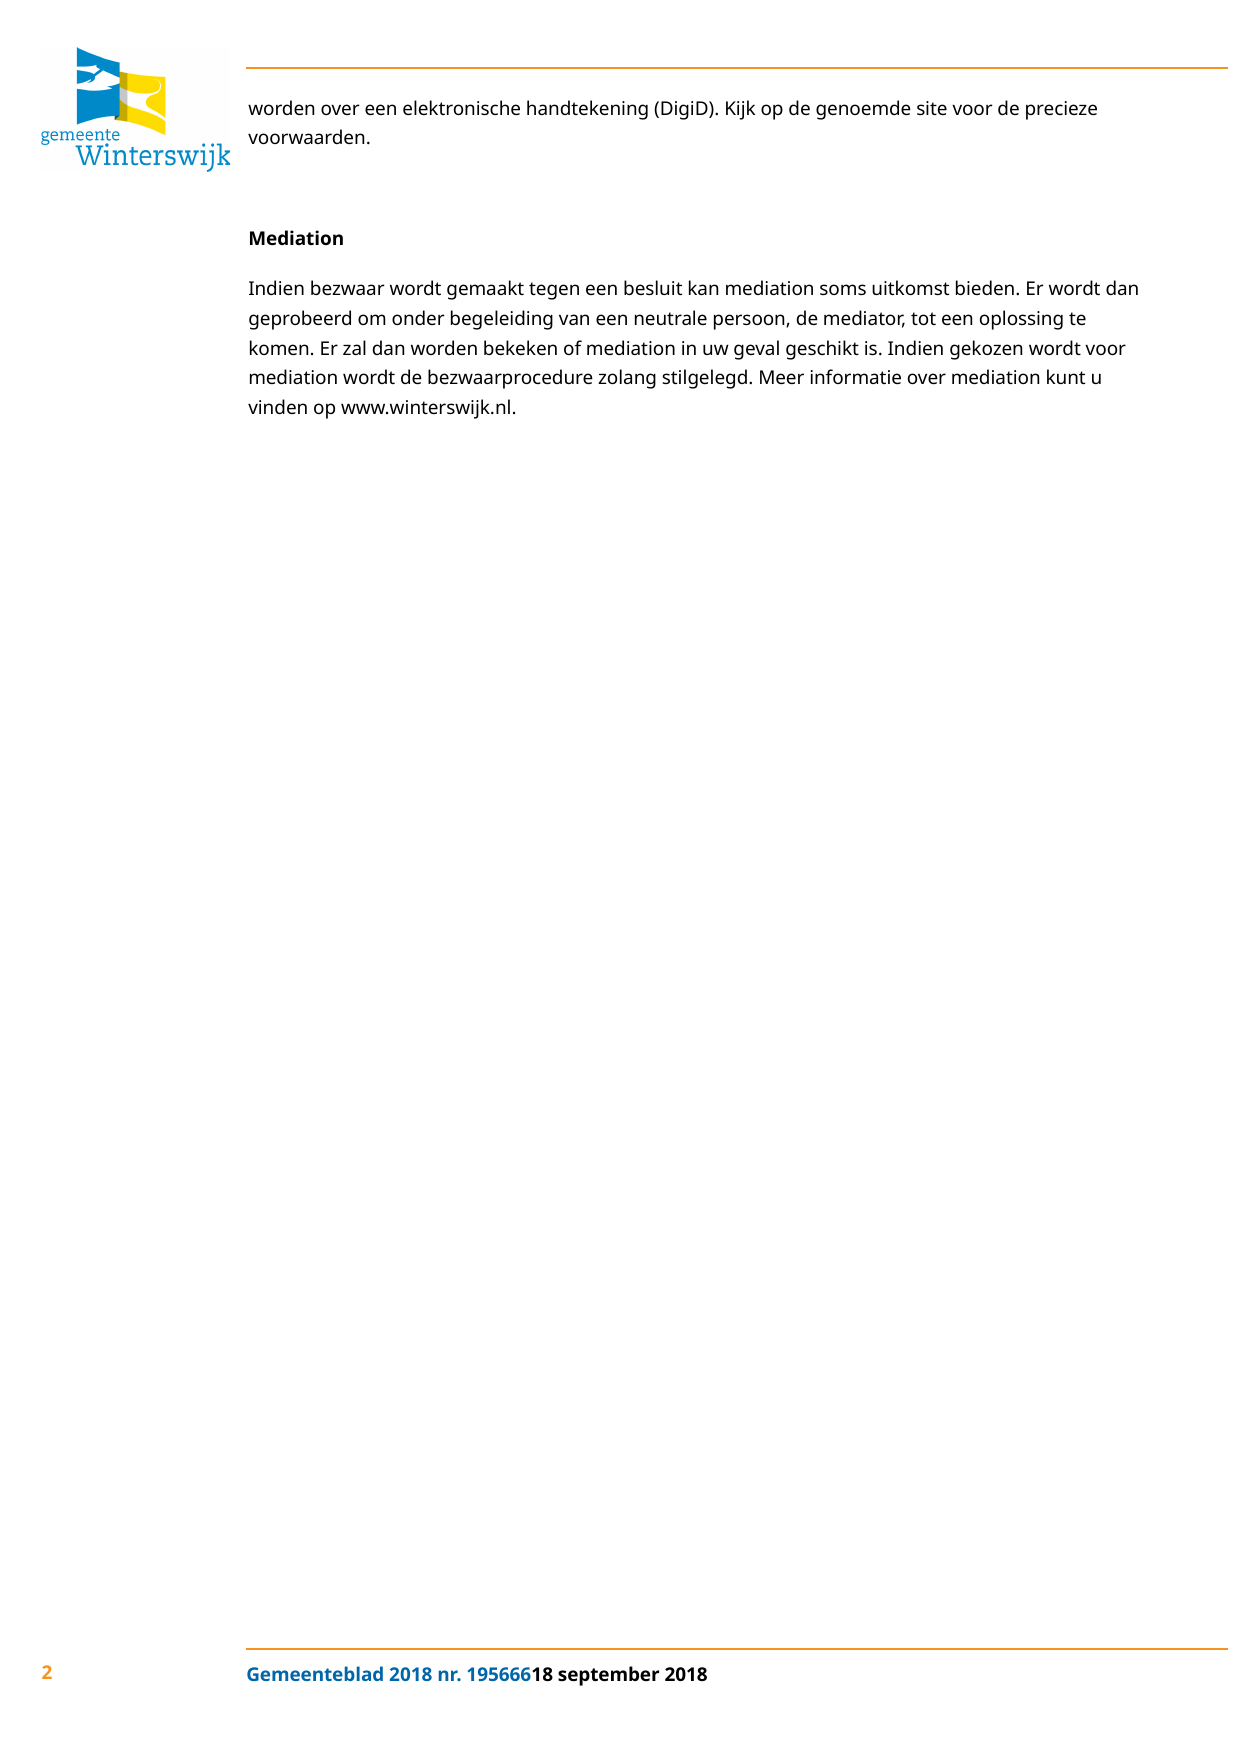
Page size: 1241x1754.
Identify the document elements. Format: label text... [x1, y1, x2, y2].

picture [41, 47, 231, 172]
text Mediation [248, 225, 1152, 251]
text worden over een elektronische handtekening (DigiD). Kijk op de genoemde site voor de precieze voorwaarden. [248, 95, 1152, 150]
picture [225, 153, 231, 162]
text Indien bezwaar wordt gemaakt tegen een besluit kan mediation soms uitkomst bieden. Er wordt dan geprobeerd om onder begeleiding van een neutrale persoon, de mediator, tot een oplossing te komen. Er zal dan worden bekeken of mediation in uw geval geschikt is. Indien gekozen wordt voor mediation wordt de bezwaarprocedure zolang stilgelegd. Meer informatie over mediation kunt u vinden op www.winterswijk.nl. [248, 276, 1152, 420]
